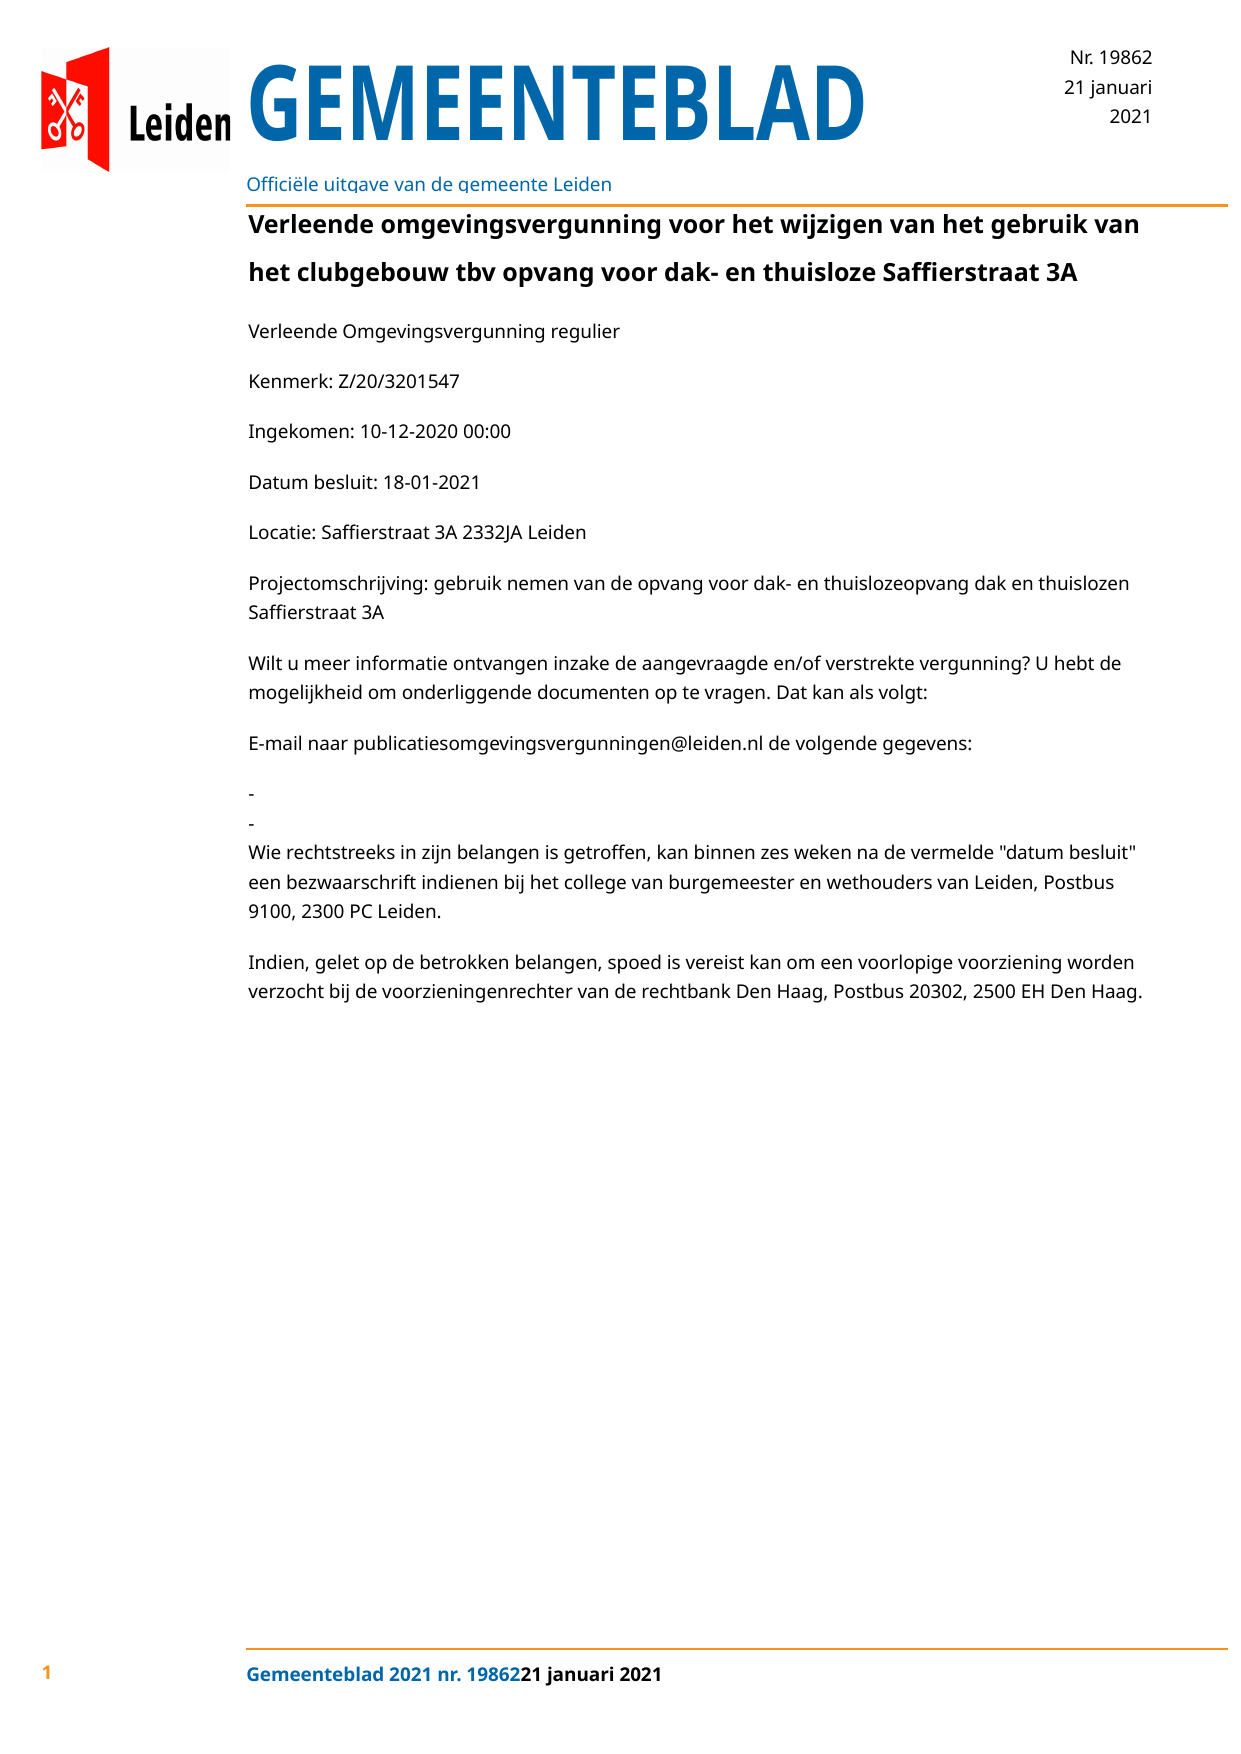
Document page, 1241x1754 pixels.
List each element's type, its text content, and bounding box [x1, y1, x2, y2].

picture [41, 47, 231, 172]
text Verleende Omgevingsvergunning regulier [248, 318, 1152, 344]
text Ingekomen: 10-12-2020 00:00 [248, 419, 1152, 444]
text Indien, gelet op de betrokken belangen, spoed is vereist kan om een voorlopige voorziening worden verzocht bij de voorzieningenrechter van de rechtbank Den Haag, Postbus 20302, 2500 EH Den Haag. [248, 949, 1152, 1004]
text Datum besluit: 18-01-2021 [248, 469, 1152, 495]
text Verleende omgevingsvergunning voor het wijzigen van het gebruik van het clubgebouw tbv opvang voor dak- en thuisloze Saffierstraat 3A [248, 207, 1152, 288]
text Kenmerk: Z/20/3201547 [248, 368, 1152, 394]
text Projectomschrijving: gebruik nemen van de opvang voor dak- en thuislozeopvang dak en thuislozen Saffierstraat 3A [248, 570, 1152, 625]
text Wilt u meer informatie ontvangen inzake de aangevraagde en/of verstrekte vergunning? U hebt de mogelijkheid om onderliggende documenten op te vragen. Dat kan als volgt: [248, 650, 1152, 705]
text E-mail naar publicatiesomgevingsvergunningen@leiden.nl de volgende gegevens: [248, 730, 1152, 756]
text Wie rechtstreeks in zijn belangen is getroffen, kan binnen zes weken na de vermelde "datum besluit" een bezwaarschrift indienen bij het college van burgemeester en wethouders van Leiden, Postbus 9100, 2300 PC Leiden. [248, 839, 1152, 924]
text Locatie: Saffierstraat 3A 2332JA Leiden [248, 519, 1152, 545]
